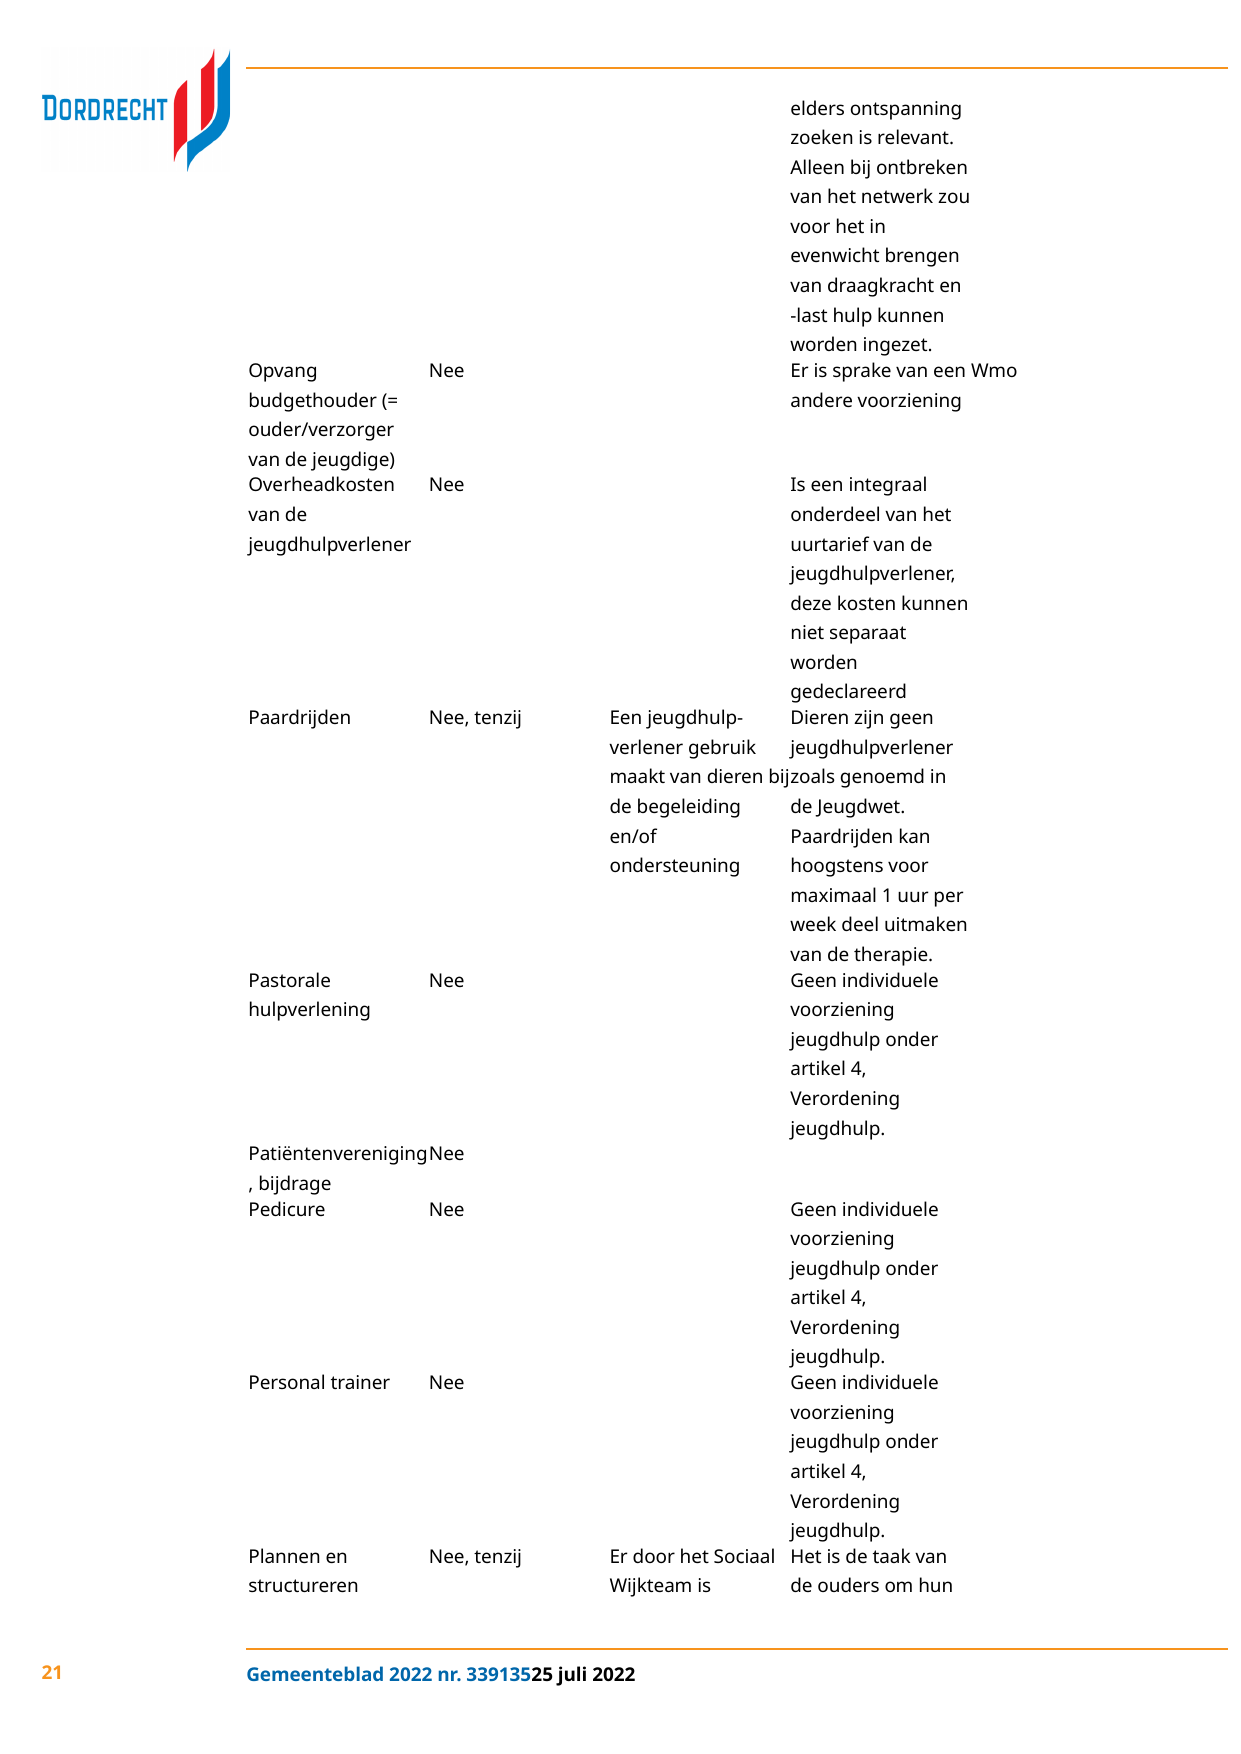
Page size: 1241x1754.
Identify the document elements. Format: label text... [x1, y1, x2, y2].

table_cell [248, 95, 429, 357]
table_cell Dieren zijn geen jeugdhulpverlener zoals genoemd in de Jeugdwet. Paardrijden kan hoogstens voor maximaal 1 uur per week deel uitmaken van de therapie. [790, 705, 971, 967]
table_cell [429, 95, 609, 357]
table_cell Het is de taak van de ouders om hun [790, 1543, 971, 1598]
table_cell [609, 95, 790, 357]
table_cell [971, 472, 1152, 704]
table_cell [971, 1370, 1152, 1543]
table_cell [609, 967, 790, 1141]
table_cell [971, 1196, 1152, 1369]
table_cell [971, 1141, 1152, 1196]
table_cell [609, 357, 790, 472]
table_cell Is een integraal onderdeel van het uurtarief van de jeugdhulpverlener, deze kosten kunnen niet separaat worden gedeclareerd [790, 472, 971, 704]
table_cell Er door het Sociaal Wijkteam is [609, 1543, 790, 1598]
table_cell Overheadkosten van de jeugdhulpverlener [248, 472, 429, 704]
table_cell Er is sprake van een andere voorziening [790, 357, 971, 472]
table_cell [609, 1141, 790, 1196]
table_cell [971, 95, 1152, 357]
table_cell Opvang budgethouder (= ouder/verzorger van de jeugdige) [248, 357, 429, 472]
table_cell [609, 1196, 790, 1369]
table_cell Geen individuele voorziening jeugdhulp onder artikel 4, Verordening jeugdhulp. [790, 1370, 971, 1543]
table_cell Nee [429, 967, 609, 1141]
table_cell [971, 1543, 1152, 1598]
table_cell [609, 472, 790, 704]
table_cell elders ontspanning zoeken is relevant. Alleen bij ontbreken van het netwerk zou voor het in evenwicht brengen van draagkracht en -last hulp kunnen worden ingezet. [790, 95, 971, 357]
table_cell Nee [429, 1370, 609, 1543]
table_cell Pedicure [248, 1196, 429, 1369]
table_cell Nee, tenzij [429, 705, 609, 967]
table_cell Geen individuele voorziening jeugdhulp onder artikel 4, Verordening jeugdhulp. [790, 967, 971, 1141]
table_cell Geen individuele voorziening jeugdhulp onder artikel 4, Verordening jeugdhulp. [790, 1196, 971, 1369]
picture [41, 47, 231, 172]
table_cell Nee [429, 357, 609, 472]
table_cell Nee [429, 472, 609, 704]
table_cell Personal trainer [248, 1370, 429, 1543]
table_cell Nee, tenzij [429, 1543, 609, 1598]
table_cell Wmo [971, 357, 1152, 472]
table_cell Pastorale hulpverlening [248, 967, 429, 1141]
table_cell Nee [429, 1141, 609, 1196]
table_cell Een jeugdhulp-verlener gebruik maakt van dieren bij de begeleiding en/of ondersteuning [609, 705, 790, 967]
table_cell [790, 1141, 971, 1196]
table_cell Patiëntenvereniging, bijdrage [248, 1141, 429, 1196]
table_cell Paardrijden [248, 705, 429, 967]
table_cell Plannen en structureren [248, 1543, 429, 1598]
table_cell Nee [429, 1196, 609, 1369]
table_cell [971, 705, 1152, 967]
table_cell [609, 1370, 790, 1543]
table_cell [971, 967, 1152, 1141]
